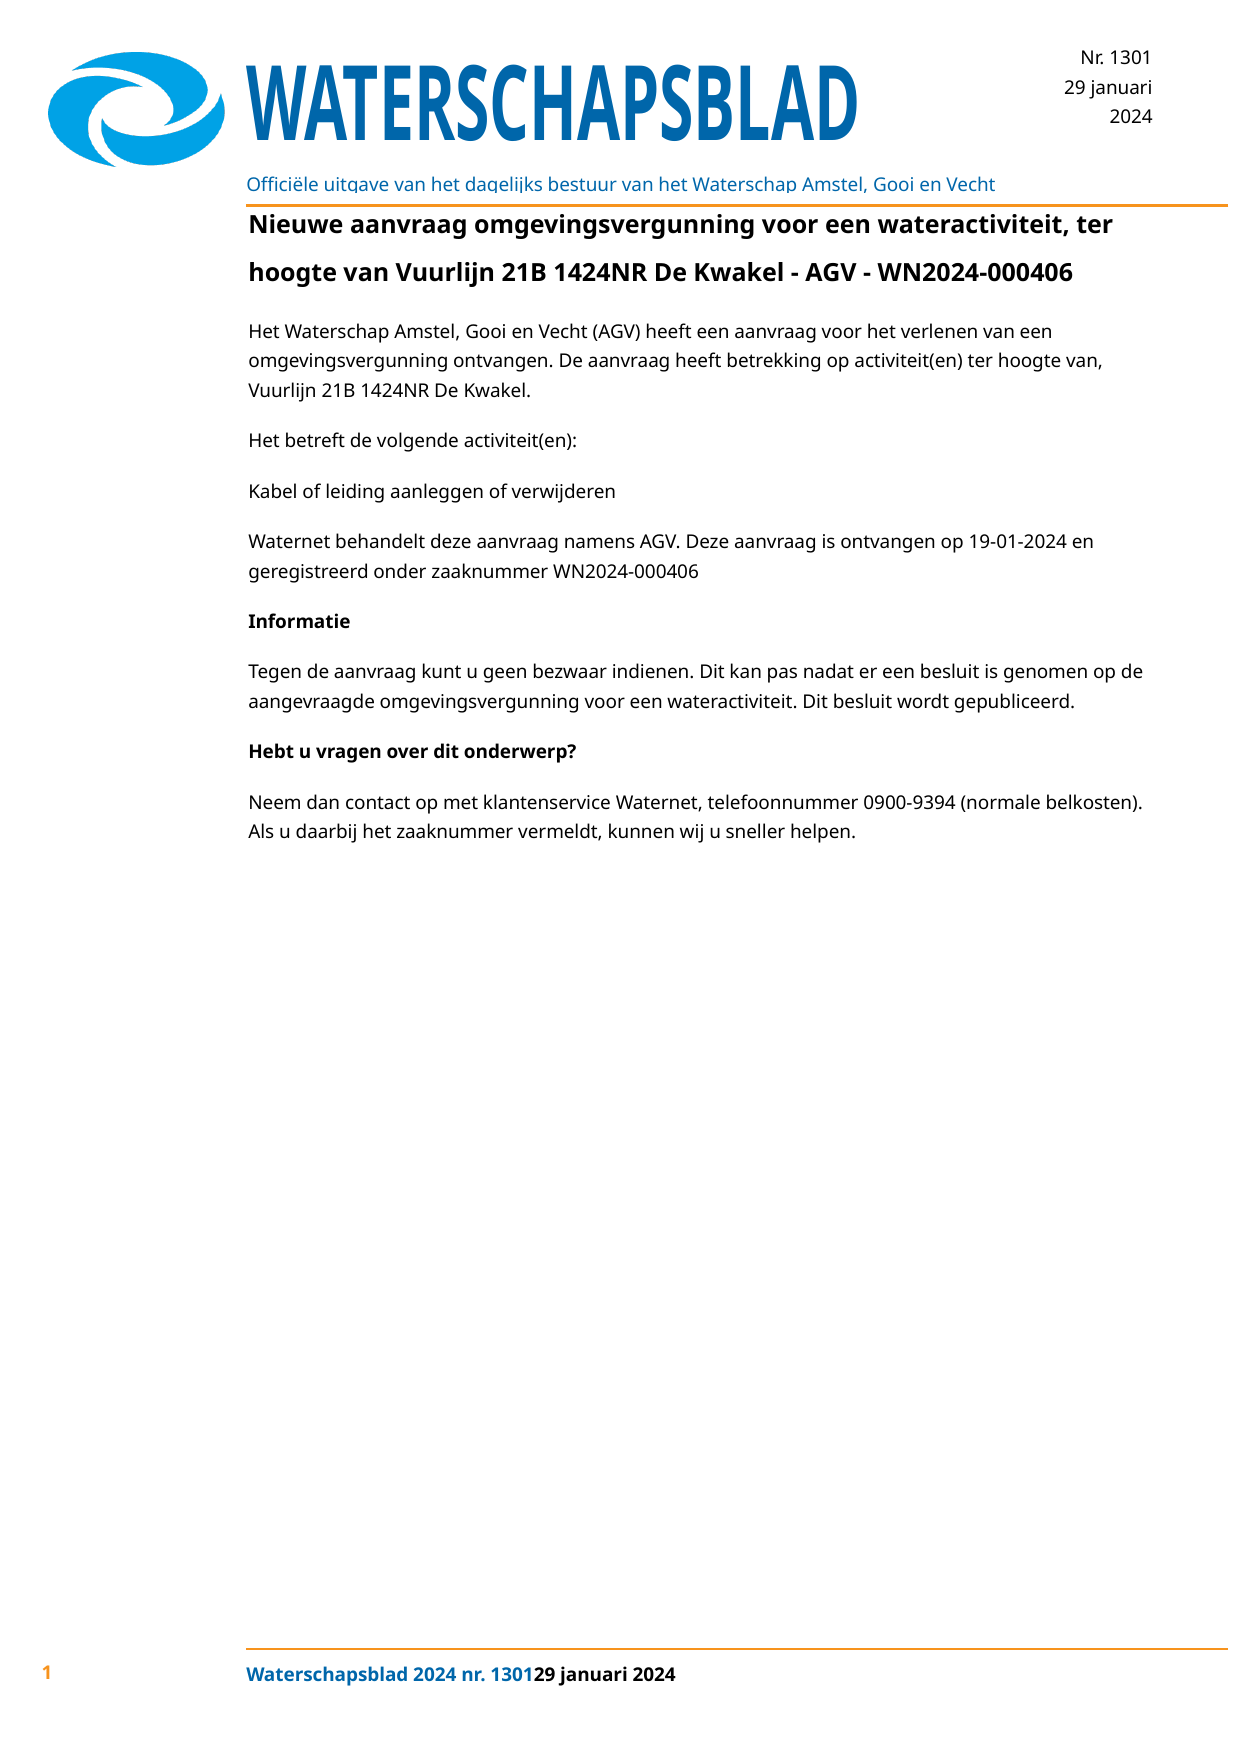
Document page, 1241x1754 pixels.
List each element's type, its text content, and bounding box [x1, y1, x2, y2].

text Hebt u vragen over dit onderwerp? [248, 739, 1152, 764]
text Nieuwe aanvraag omgevingsvergunning voor een wateractiviteit, ter hoogte van Vuurlijn 21B 1424NR De Kwakel - AGV - WN2024-000406 [248, 207, 1152, 288]
text Kabel of leiding aanleggen of verwijderen [248, 478, 1152, 504]
text Neem dan contact op met klantenservice Waternet, telefoonnummer 0900-9394 (normale belkosten). Als u daarbij het zaaknummer vermeldt, kunnen wij u sneller helpen. [248, 789, 1152, 844]
text Informatie [248, 608, 1152, 634]
text Waternet behandelt deze aanvraag namens AGV. Deze aanvraag is ontvangen op 19-01-2024 en geregistreerd onder zaaknummer WN2024-000406 [248, 528, 1152, 584]
text Tegen de aanvraag kunt u geen bezwaar indienen. Dit kan pas nadat er een besluit is genomen op de aangevraagde omgevingsvergunning voor een wateractiviteit. Dit besluit wordt gepubliceerd. [248, 659, 1152, 714]
picture [41, 47, 231, 172]
text Het betreft de volgende activiteit(en): [248, 427, 1152, 453]
text Het Waterschap Amstel, Gooi en Vecht (AGV) heeft een aanvraag voor het verlenen van een omgevingsvergunning ontvangen. De aanvraag heeft betrekking op activiteit(en) ter hoogte van, Vuurlijn 21B 1424NR De Kwakel. [248, 318, 1152, 403]
